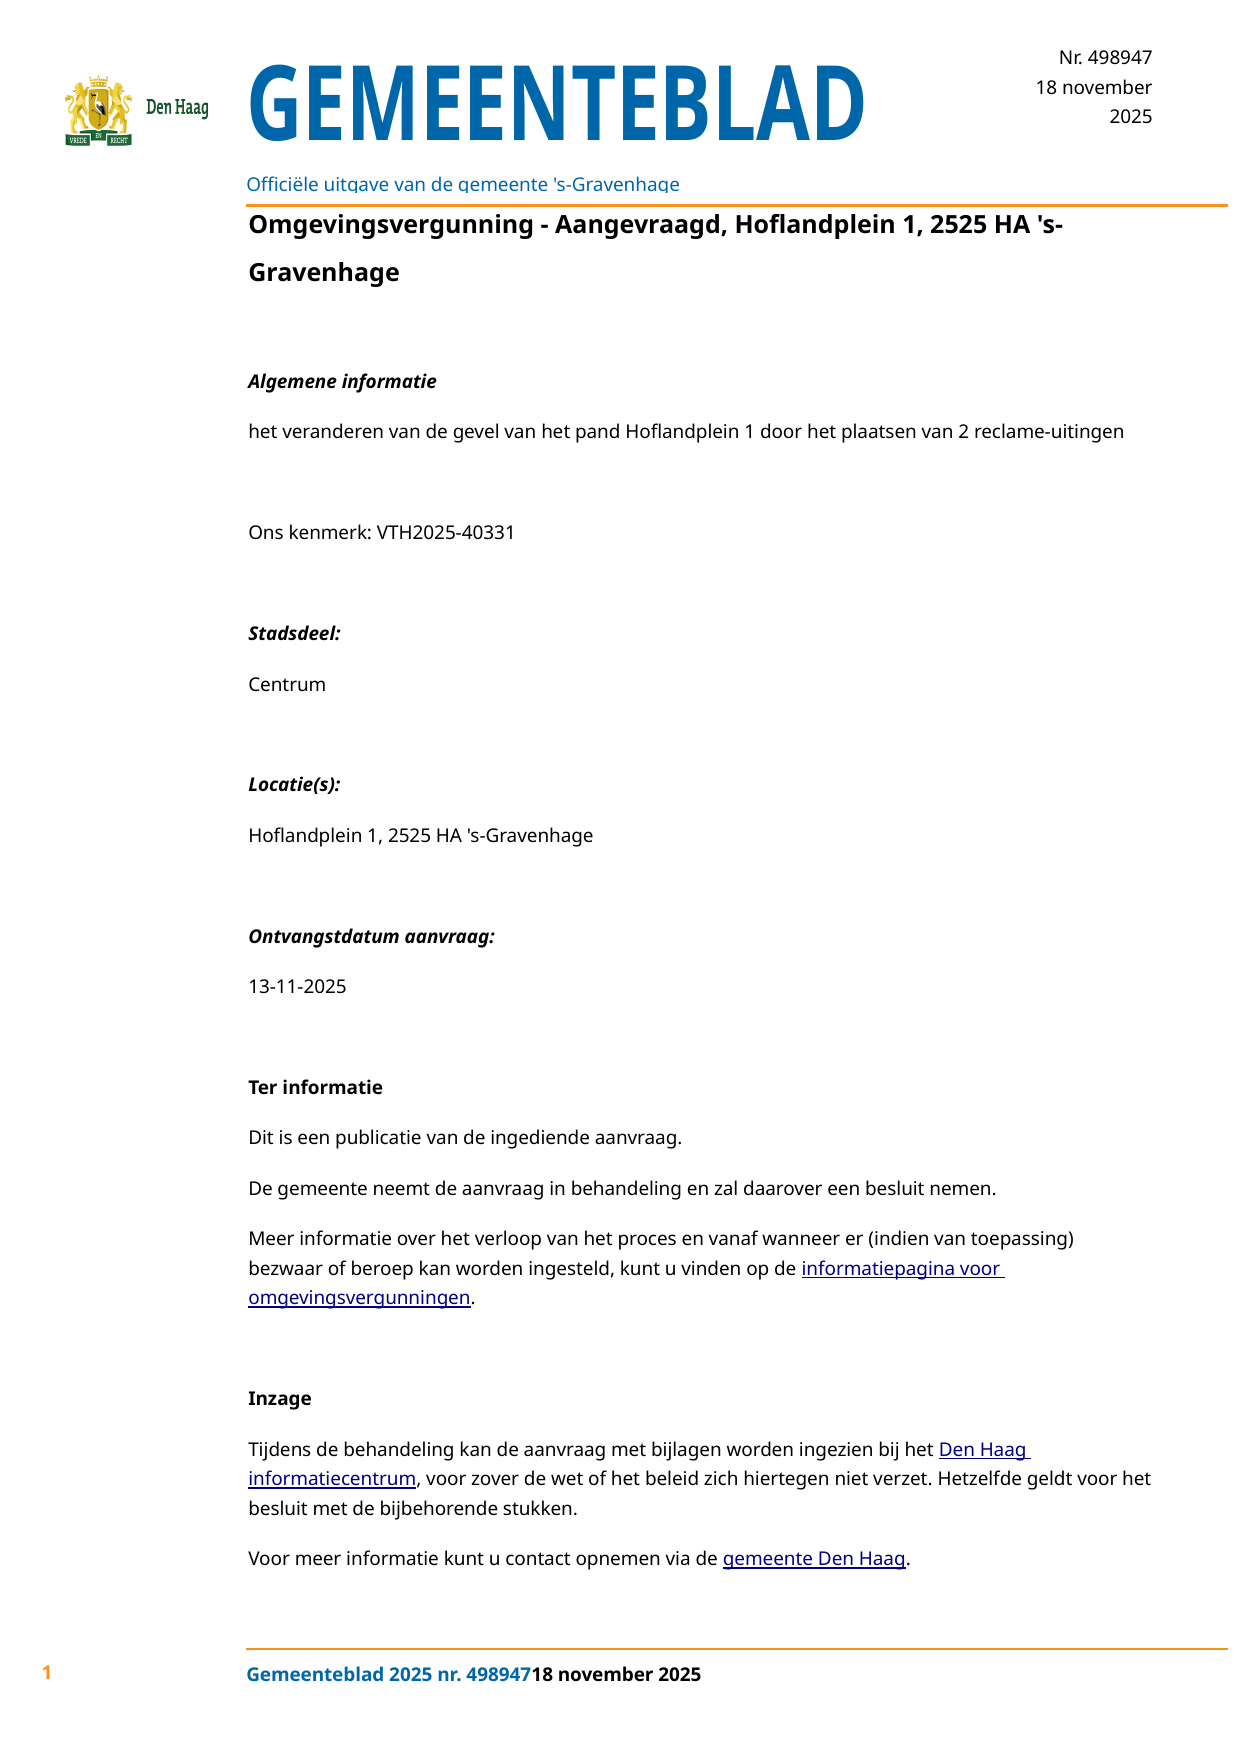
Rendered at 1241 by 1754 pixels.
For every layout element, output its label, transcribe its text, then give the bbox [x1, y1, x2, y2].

text Inzage [248, 1385, 1152, 1411]
text Meer informatie over het verloop van het proces en vanaf wanneer er (indien van toepassing) bezwaar of beroep kan worden ingesteld, kunt u vinden op de informatiepagina voor omgevingsvergunningen. [248, 1225, 1152, 1310]
text Algemene informatie [248, 368, 1152, 394]
text Ter informatie [248, 1074, 1152, 1100]
text 13-11-2025 [248, 973, 1152, 999]
text Centrum [248, 671, 1152, 697]
text De gemeente neemt de aanvraag in behandeling en zal daarover een besluit nemen. [248, 1175, 1152, 1201]
text Ons kenmerk: VTH2025-40331 [248, 519, 1152, 545]
text Locatie(s): [248, 772, 1152, 797]
text Hoflandplein 1, 2525 HA 's-Gravenhage [248, 822, 1152, 848]
text Dit is een publicatie van de ingediende aanvraag. [248, 1124, 1152, 1150]
picture [41, 47, 231, 172]
text Stadsdeel: [248, 620, 1152, 646]
text Voor meer informatie kunt u contact opnemen via de gemeente Den Haag. [248, 1545, 1152, 1571]
text Tijdens de behandeling kan de aanvraag met bijlagen worden ingezien bij het Den Haag informatiecentrum, voor zover de wet of het beleid zich hiertegen niet verzet. Hetzelfde geldt voor het besluit met de bijbehorende stukken. [248, 1436, 1152, 1521]
text Omgevingsvergunning - Aangevraagd, Hoflandplein 1, 2525 HA 's-Gravenhage [248, 207, 1152, 288]
text Ontvangstdatum aanvraag: [248, 923, 1152, 949]
text het veranderen van de gevel van het pand Hoflandplein 1 door het plaatsen van 2 reclame-uitingen [248, 419, 1152, 444]
